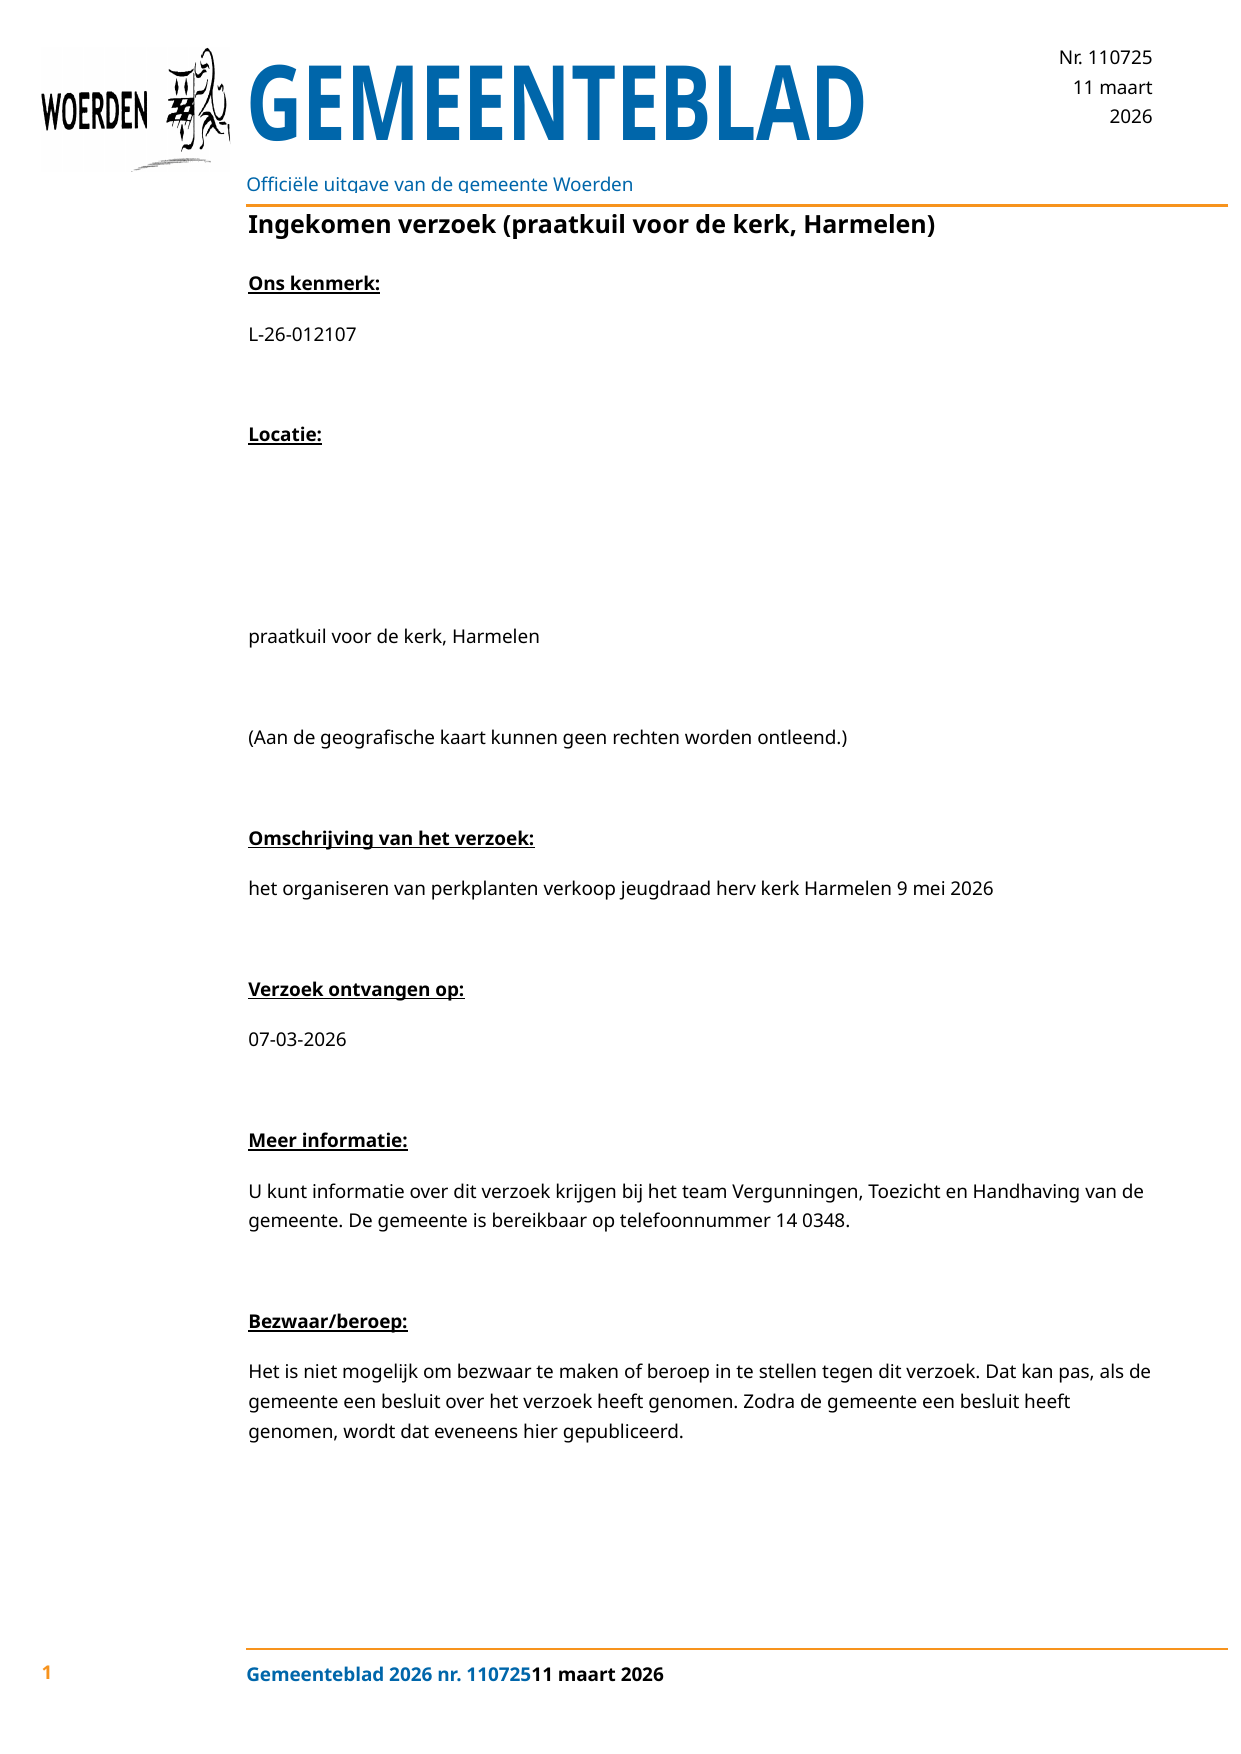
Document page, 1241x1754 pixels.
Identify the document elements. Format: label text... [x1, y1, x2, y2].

text het organiseren van perkplanten verkoop jeugdraad herv kerk Harmelen 9 mei 2026 [248, 875, 1152, 901]
text U kunt informatie over dit verzoek krijgen bij het team Vergunningen, Toezicht en Handhaving van de gemeente. De gemeente is bereikbaar op telefoonnummer 14 0348. [248, 1178, 1152, 1233]
text L-26-012107 [248, 321, 1152, 346]
text Meer informatie: [248, 1127, 1152, 1153]
text Locatie: [248, 422, 1152, 447]
text Omschrijving van het verzoek: [248, 825, 1152, 851]
text (Aan de geografische kaart kunnen geen rechten worden ontleend.) [248, 724, 1152, 750]
text 07-03-2026 [248, 1027, 1152, 1052]
text Ingekomen verzoek (praatkuil voor de kerk, Harmelen) [248, 207, 1152, 241]
text Bezwaar/beroep: [248, 1308, 1152, 1334]
picture [41, 47, 231, 172]
text praatkuil voor de kerk, Harmelen [248, 623, 1152, 649]
text Het is niet mogelijk om bezwaar te maken of beroep in te stellen tegen dit verzoek. Dat kan pas, als de gemeente een besluit over het verzoek heeft genomen. Zodra de gemeente een besluit heeft genomen, wordt dat eveneens hier gepubliceerd. [248, 1359, 1152, 1443]
text Ons kenmerk: [248, 270, 1152, 296]
text Verzoek ontvangen op: [248, 976, 1152, 1002]
